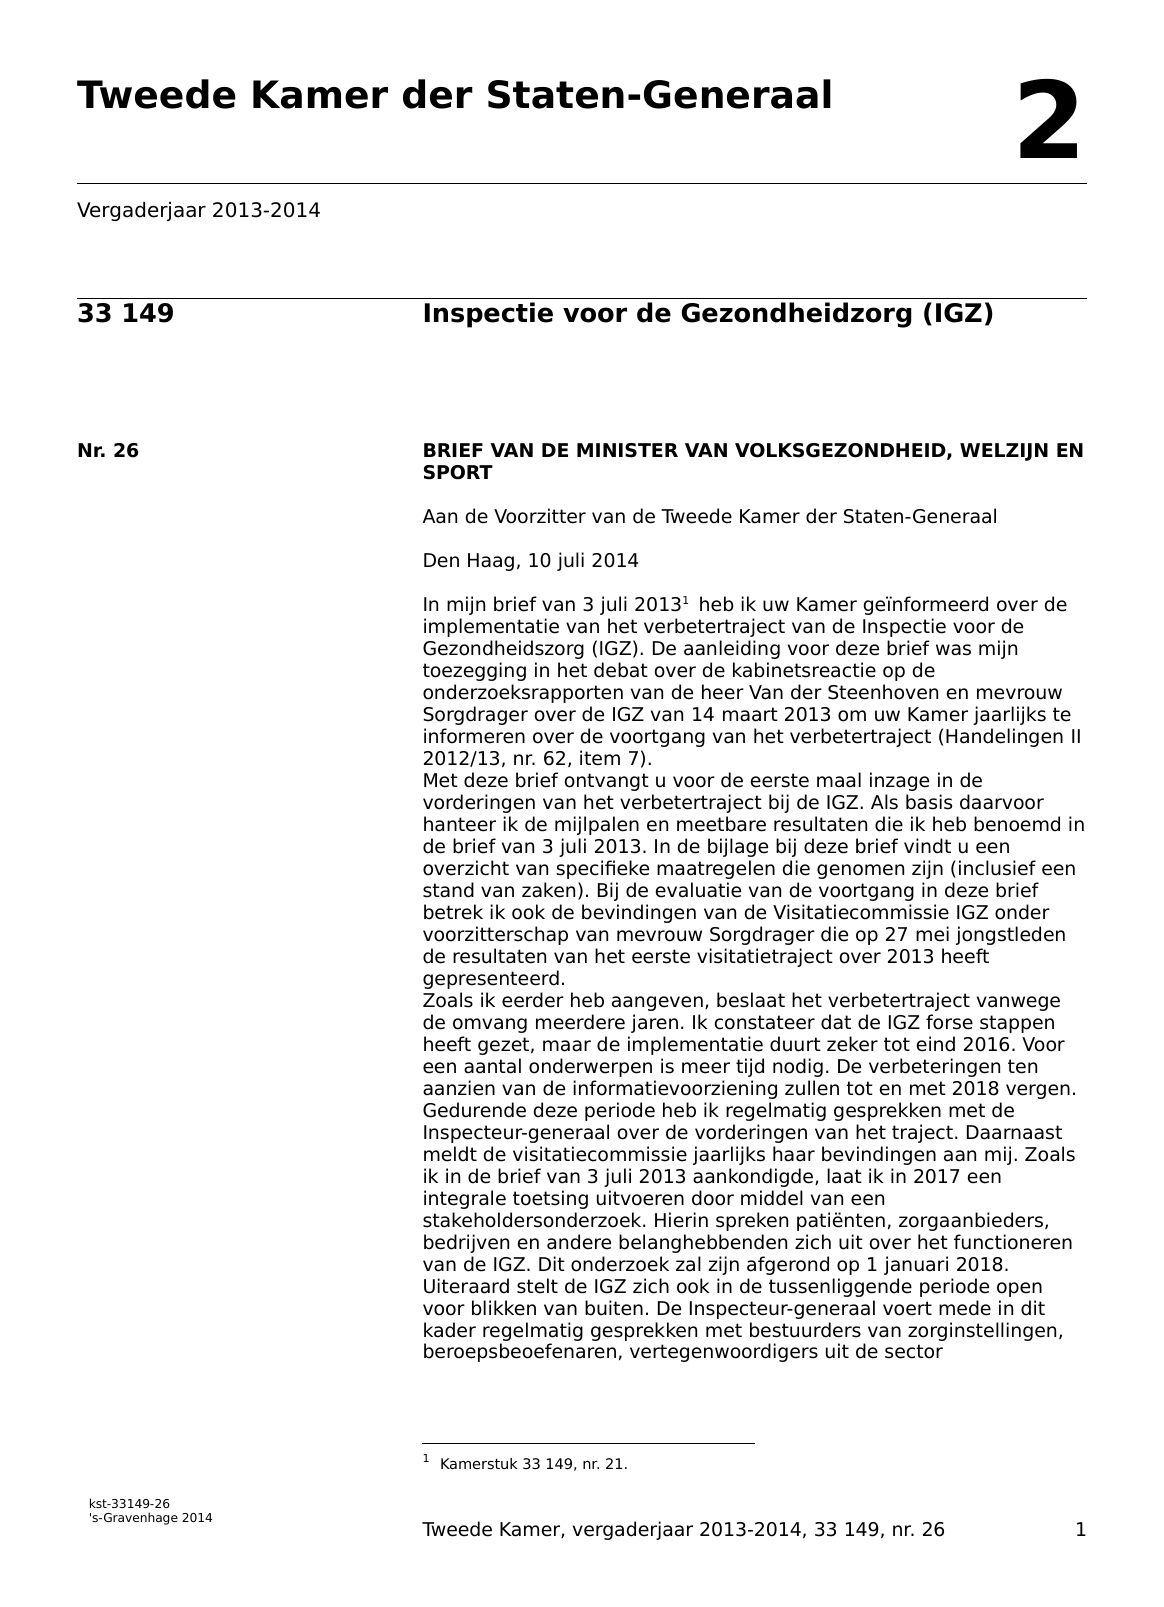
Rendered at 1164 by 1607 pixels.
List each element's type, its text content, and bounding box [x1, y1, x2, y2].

text Met deze brief ontvangt u voor de eerste maal inzage in de vorderingen van het verbetertraject bij de IGZ. Als basis daarvoor hanteer ik de mijlpalen en meetbare resultaten die ik heb benoemd in de brief van 3 juli 2013. In de bijlage bij deze brief vindt u een overzicht van specifieke maatregelen die genomen zijn (inclusief een stand van zaken). Bij de evaluatie van de voortgang in deze brief betrek ik ook de bevindingen van de Visitatiecommissie IGZ onder voorzitterschap van mevrouw Sorgdrager die op 27 mei jongstleden de resultaten van het eerste visitatietraject over 2013 heeft gepresenteerd. [422, 770, 1087, 990]
subtitle Nr. 26 BRIEF VAN DE MINISTER VAN VOLKSGEZONDHEID, WELZIJN EN SPORT [77, 440, 1087, 484]
text Aan de Voorzitter van de Tweede Kamer der Staten-Generaal [422, 506, 1087, 528]
text 's-Gravenhage 2014 [88, 1511, 323, 1525]
text Kamerstuk 33 149, nr. 21. [422, 1452, 1087, 1474]
text kst-33149-26 [88, 1497, 323, 1511]
text Den Haag, 10 juli 2014 [422, 550, 1087, 572]
text Zoals ik eerder heb aangeven, beslaat het verbetertraject vanwege de omvang meerdere jaren. Ik constateer dat de IGZ forse stappen heeft gezet, maar de implementatie duurt zeker tot eind 2016. Voor een aantal onderwerpen is meer tijd nodig. De verbeteringen ten aanzien van de informatievoorziening zullen tot en met 2018 vergen. [422, 990, 1087, 1100]
text In mijn brief van 3 juli 2013 heb ik uw Kamer geïnformeerd over de implementatie van het verbetertraject van de Inspectie voor de Gezondheidszorg (IGZ). De aanleiding voor deze brief was mijn toezegging in het debat over de kabinetsreactie op de onderzoeksrapporten van de heer Van der Steenhoven en mevrouw Sorgdrager over de IGZ van 14 maart 2013 om uw Kamer jaarlijks te informeren over de voortgang van het verbetertraject (Handelingen II 2012/13, nr. 62, item 7). [422, 594, 1087, 770]
text Gedurende deze periode heb ik regelmatig gesprekken met de Inspecteur-generaal over de vorderingen van het traject. Daarnaast meldt de visitatiecommissie jaarlijks haar bevindingen aan mij. Zoals ik in de brief van 3 juli 2013 aankondigde, laat ik in 2017 een integrale toetsing uitvoeren door middel van een stakeholdersonderzoek. Hierin spreken patiënten, zorgaanbieders, bedrijven en andere belanghebbenden zich uit over het functioneren van de IGZ. Dit onderzoek zal zijn afgerond op 1 januari 2018. Uiteraard stelt de IGZ zich ook in de tussenliggende periode open voor blikken van buiten. De Inspecteur-generaal voert mede in dit kader regelmatig gesprekken met bestuurders van zorginstellingen, beroepsbeoefenaren, vertegenwoordigers uit de sector [422, 1100, 1087, 1363]
table_cell Vergaderjaar 2013-2014 [77, 184, 1087, 298]
table_header 2 [886, 59, 1087, 183]
subtitle 33 149 Inspectie voor de Gezondheidzorg (IGZ) [77, 299, 1087, 329]
table_header Tweede Kamer der Staten-Generaal [77, 59, 886, 183]
